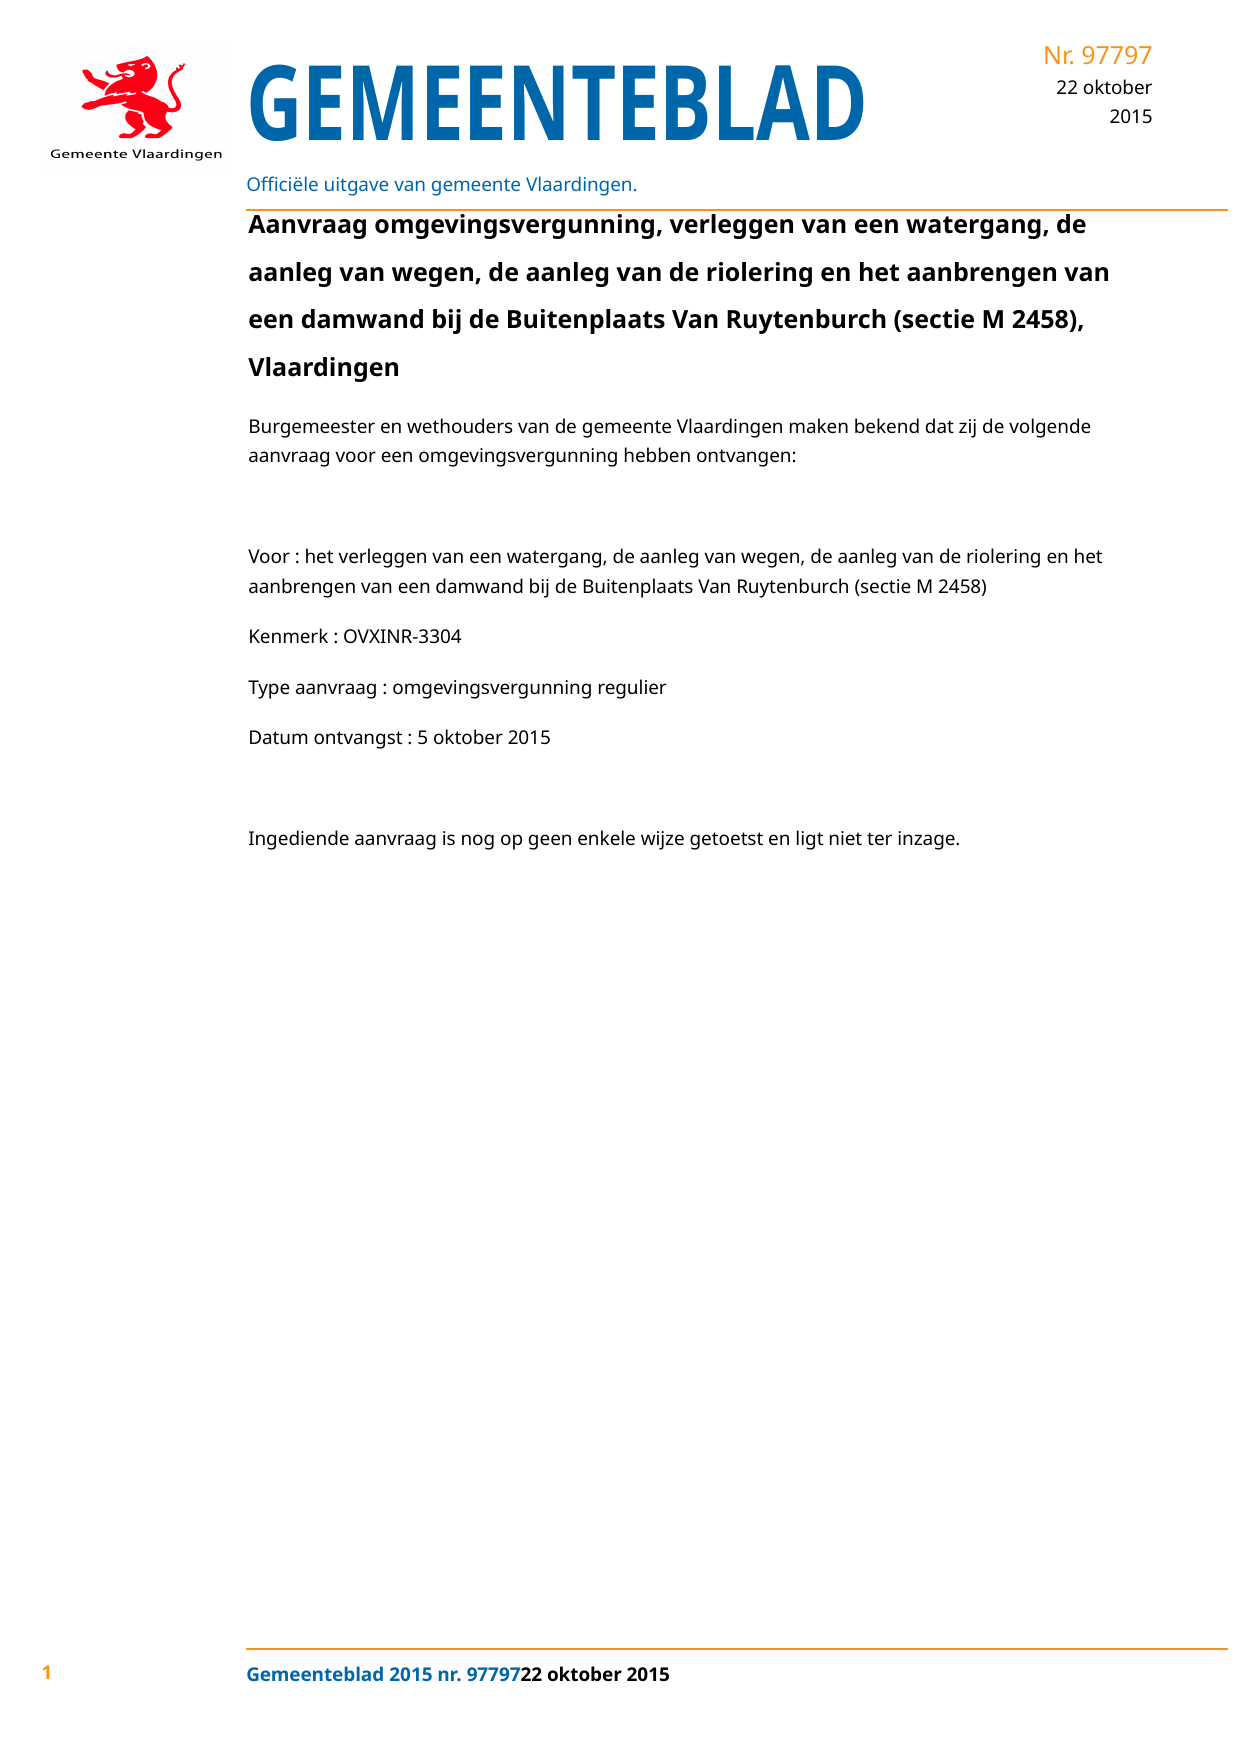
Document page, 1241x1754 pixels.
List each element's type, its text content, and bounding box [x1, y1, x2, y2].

text Kenmerk : OVXINR-3304 [248, 623, 1152, 649]
text Burgemeester en wethouders van de gemeente Vlaardingen maken bekend dat zij de volgende aanvraag voor een omgevingsvergunning hebben ontvangen: [248, 413, 1152, 468]
text Type aanvraag : omgevingsvergunning regulier [248, 674, 1152, 700]
text Aanvraag omgevingsvergunning, verleggen van een watergang, de aanleg van wegen, de aanleg van de riolering en het aanbrengen van een damwand bij de Buitenplaats Van Ruytenburch (sectie M 2458), Vlaardingen [248, 211, 1152, 384]
text Voor : het verleggen van een watergang, de aanleg van wegen, de aanleg van de riolering en het aanbrengen van een damwand bij de Buitenplaats Van Ruytenburch (sectie M 2458) [248, 543, 1152, 599]
picture [41, 47, 231, 172]
text Ingediende aanvraag is nog op geen enkele wijze getoetst en ligt niet ter inzage. [248, 825, 1152, 851]
text Datum ontvangst : 5 oktober 2015 [248, 724, 1152, 750]
